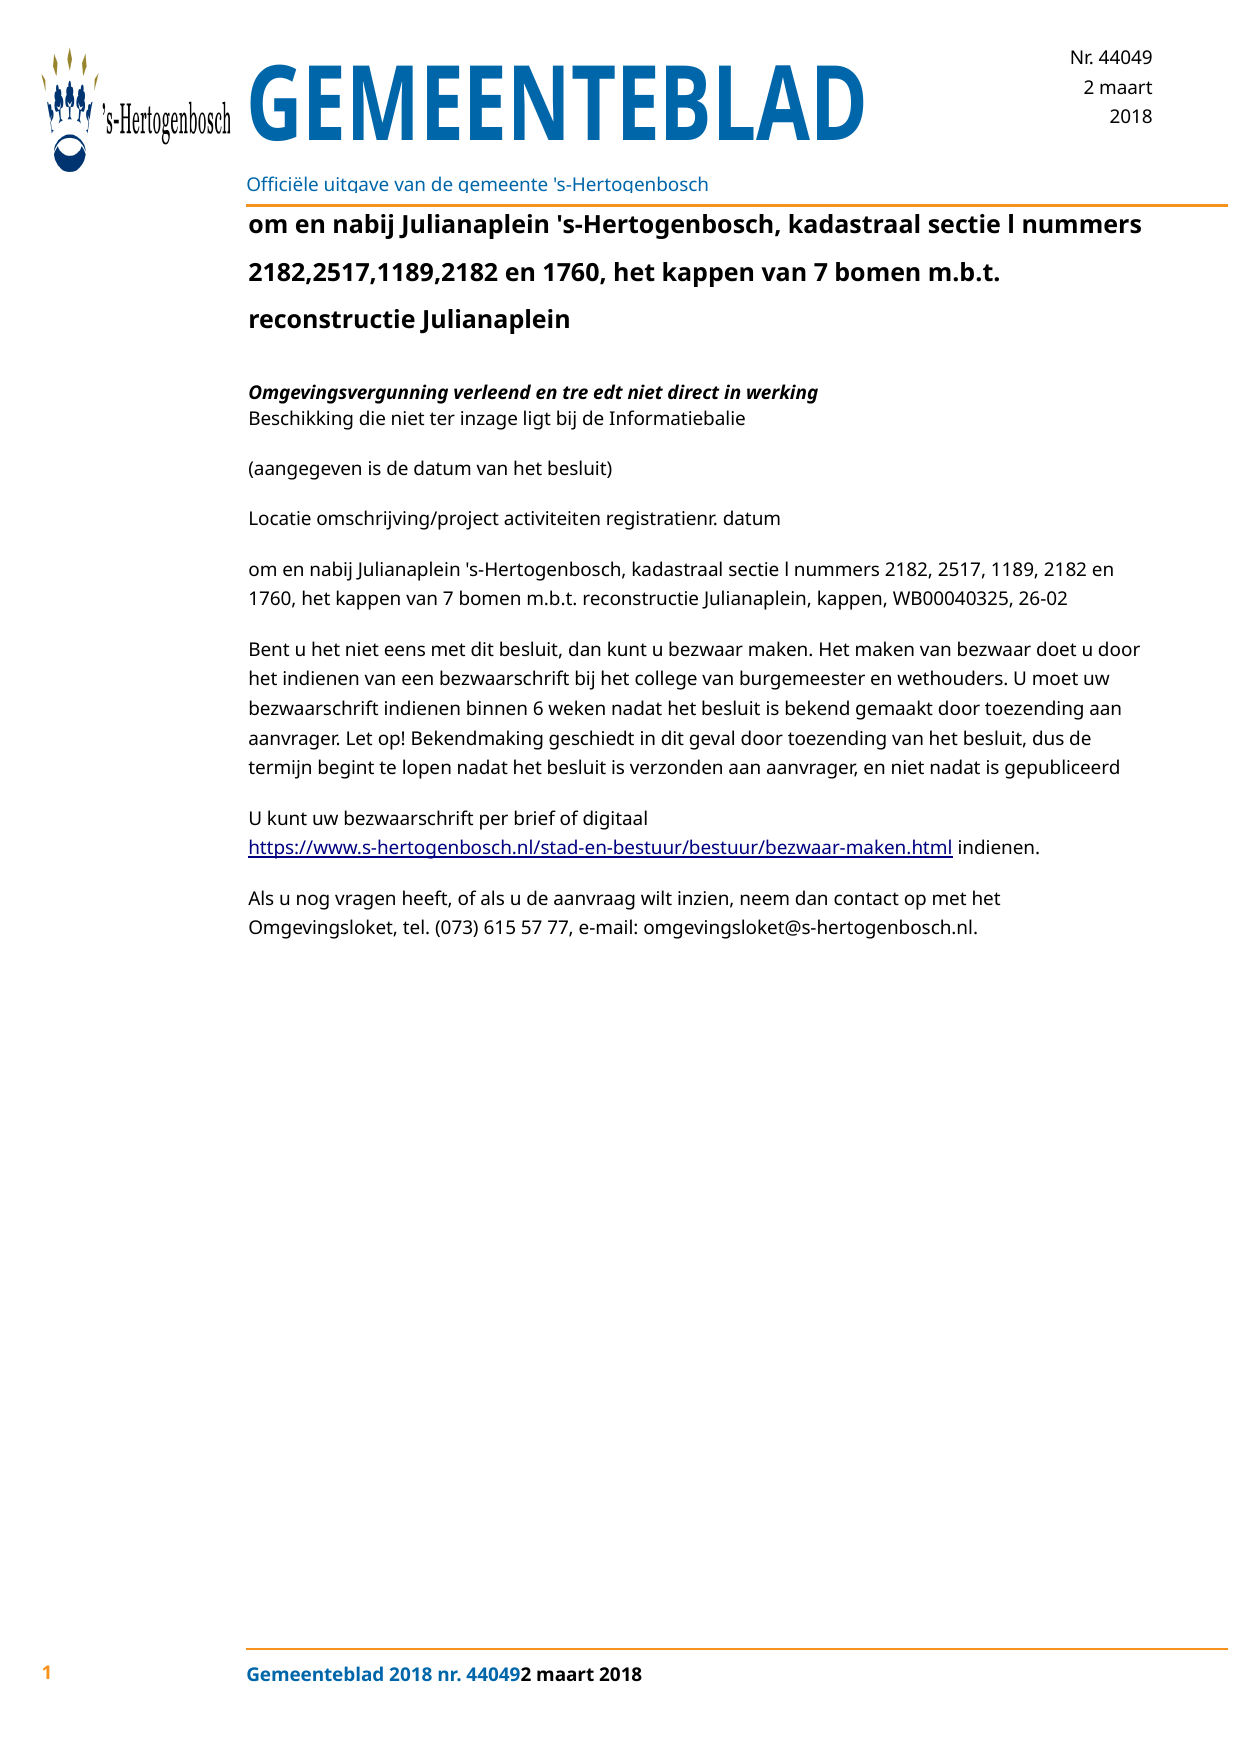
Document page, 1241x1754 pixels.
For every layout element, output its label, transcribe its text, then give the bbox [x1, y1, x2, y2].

text Omgevingsvergunning verleend en tre edt niet direct in werking [248, 379, 1152, 405]
text Beschikking die niet ter inzage ligt bij de Informatiebalie [248, 405, 1152, 431]
text om en nabij Julianaplein 's-Hertogenbosch, kadastraal sectie l nummers 2182, 2517, 1189, 2182 en 1760, het kappen van 7 bomen m.b.t. reconstructie Julianaplein, kappen, WB00040325, 26-02 [248, 556, 1152, 611]
picture [41, 47, 231, 172]
text Bent u het niet eens met dit besluit, dan kunt u bezwaar maken. Het maken van bezwaar doet u door het indienen van een bezwaarschrift bij het college van burgemeester en wethouders. U moet uw bezwaarschrift indienen binnen 6 weken nadat het besluit is bekend gemaakt door toezending aan aanvrager. Let op! Bekendmaking geschiedt in dit geval door toezending van het besluit, dus de termijn begint te lopen nadat het besluit is verzonden aan aanvrager, en niet nadat is gepubliceerd [248, 636, 1152, 780]
text Als u nog vragen heeft, of als u de aanvraag wilt inzien, neem dan contact op met het Omgevingsloket, tel. (073) 615 57 77, e-mail: omgevingsloket@s-hertogenbosch.nl. [248, 885, 1152, 940]
text U kunt uw bezwaarschrift per brief of digitaal https://www.s-hertogenbosch.nl/stad-en-bestuur/bestuur/bezwaar-maken.html indienen. [248, 805, 1152, 860]
text (aangegeven is de datum van het besluit) [248, 455, 1152, 481]
text om en nabij Julianaplein 's-Hertogenbosch, kadastraal sectie l nummers 2182,2517,1189,2182 en 1760, het kappen van 7 bomen m.b.t. reconstructie Julianaplein [248, 207, 1152, 336]
text Locatie omschrijving/project activiteiten registratienr. datum [248, 506, 1152, 531]
